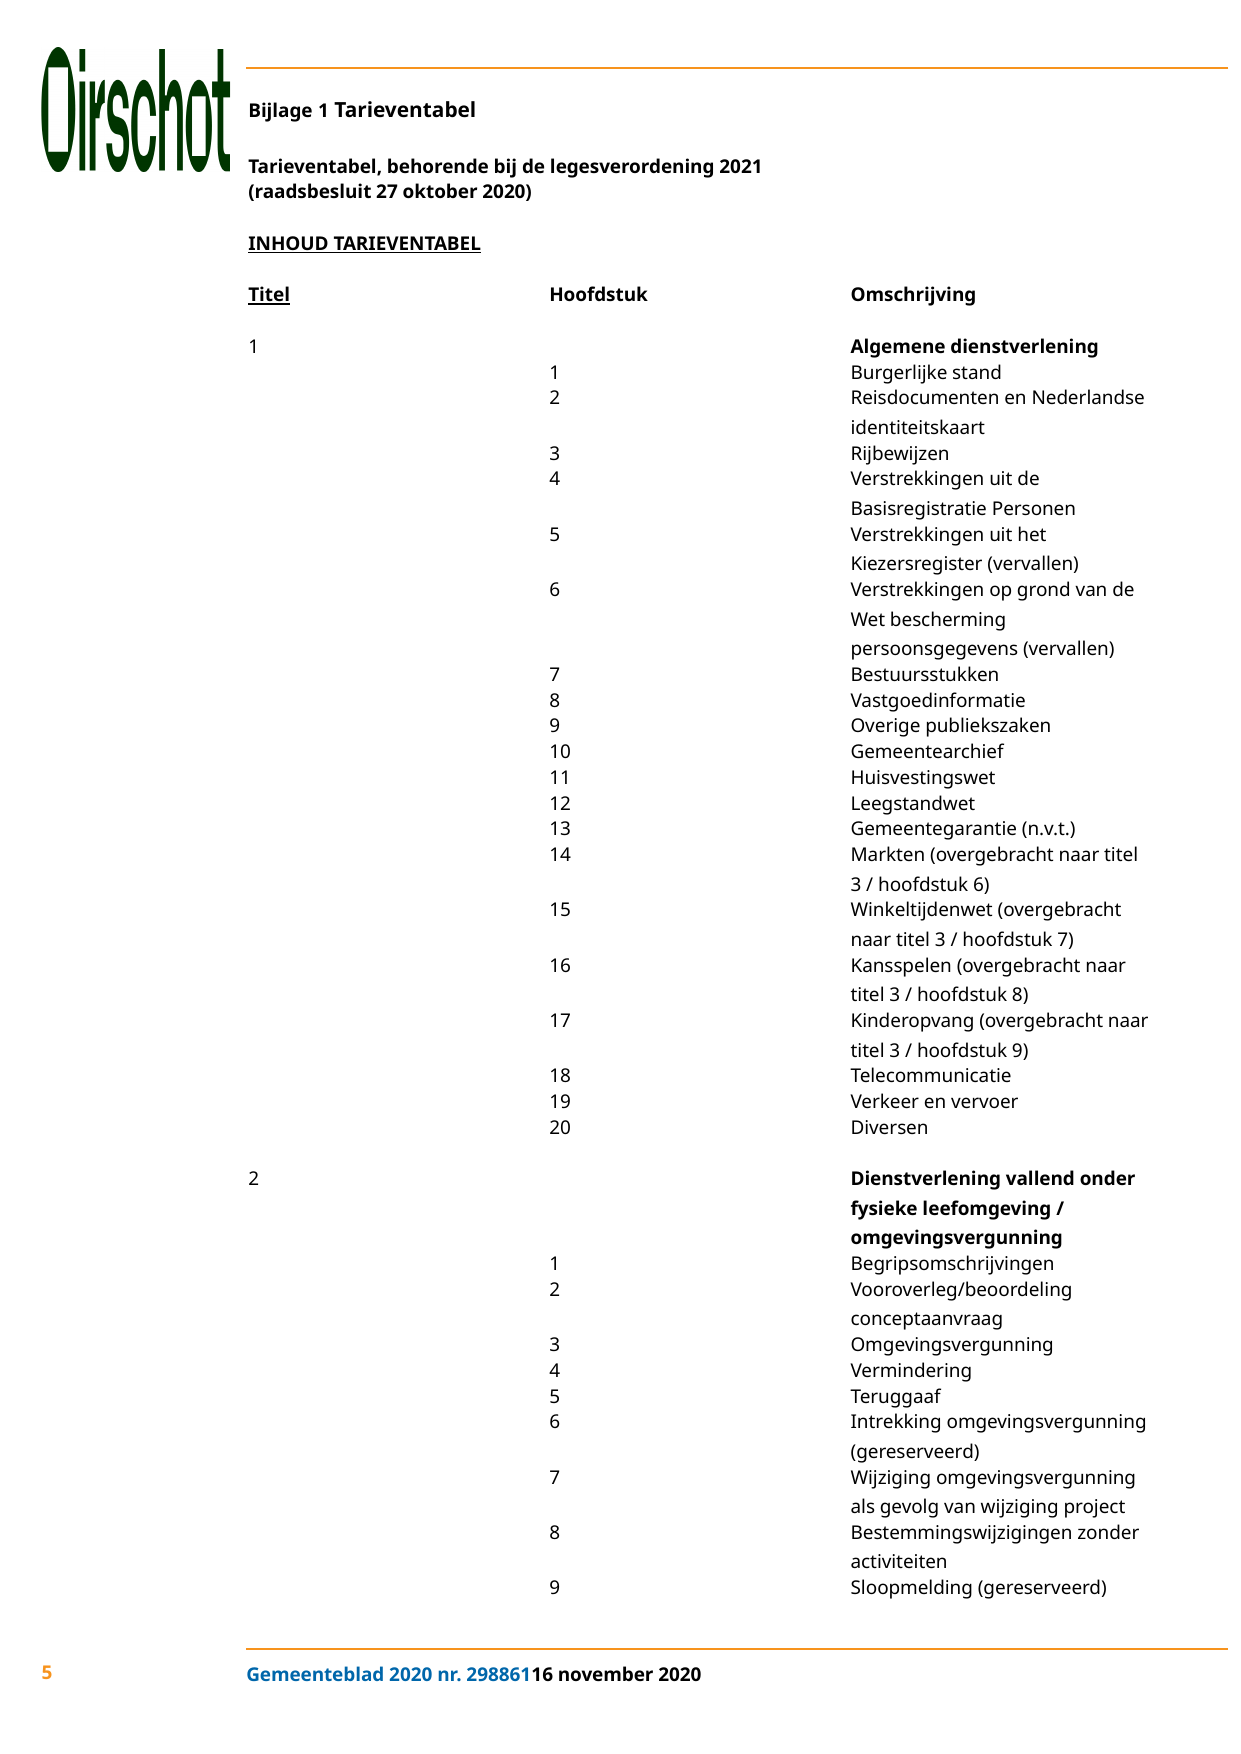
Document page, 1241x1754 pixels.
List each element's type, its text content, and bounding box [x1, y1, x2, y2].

table_cell [248, 713, 549, 738]
table_cell [850, 205, 1152, 230]
table_cell 1 [549, 359, 850, 384]
table_cell Bestuursstukken [850, 661, 1152, 687]
table_cell 14 [549, 841, 850, 897]
text Bijlage 1 Tarieventabel [248, 95, 1152, 123]
table_cell [248, 1383, 549, 1408]
table_cell 1 [248, 333, 549, 359]
table_cell Reisdocumenten en Nederlandse identiteitskaart [850, 385, 1152, 440]
table_cell [248, 359, 549, 384]
table_cell 9 [549, 1575, 850, 1600]
table_cell 5 [549, 1383, 850, 1408]
table_cell 4 [549, 1357, 850, 1383]
table_cell [248, 1409, 549, 1464]
table_cell [248, 1114, 549, 1140]
table_cell Dienstverlening vallend onder fysieke leefomgeving / omgevingsvergunning [850, 1165, 1152, 1250]
table_cell Teruggaaf [850, 1383, 1152, 1408]
table_cell Begripsomschrijvingen [850, 1250, 1152, 1276]
table_cell 8 [549, 1519, 850, 1574]
table_cell 5 [549, 521, 850, 576]
table_cell [549, 256, 850, 282]
table_cell [248, 1276, 549, 1331]
table_cell [248, 576, 549, 661]
table_cell Telecommunicatie [850, 1063, 1152, 1088]
table_cell [248, 308, 549, 333]
table_cell 3 [549, 1331, 850, 1357]
table_cell 1 [549, 1250, 850, 1276]
table_cell 9 [549, 713, 850, 738]
table_header Tarieventabel, behorende bij de legesverordening 2021 [248, 153, 1152, 179]
table_cell [850, 308, 1152, 333]
table_cell Vooroverleg/beoordeling conceptaanvraag [850, 1276, 1152, 1331]
table_cell [248, 790, 549, 816]
table_cell Gemeentearchief [850, 738, 1152, 764]
table_cell Algemene dienstverlening [850, 333, 1152, 359]
table_cell Vermindering [850, 1357, 1152, 1383]
table_cell Omgevingsvergunning [850, 1331, 1152, 1357]
table_cell [549, 308, 850, 333]
table_cell [248, 764, 549, 790]
table_cell [248, 521, 549, 576]
table_cell [248, 1250, 549, 1276]
table_cell [549, 1165, 850, 1250]
table_cell [248, 952, 549, 1007]
table_cell [248, 205, 549, 230]
table_cell 7 [549, 1464, 850, 1519]
table_cell Hoofdstuk [549, 282, 850, 307]
table_cell Sloopmelding (gereserveerd) [850, 1575, 1152, 1600]
table_cell 8 [549, 687, 850, 713]
table_cell [248, 1575, 549, 1600]
table_cell [248, 1331, 549, 1357]
table_cell Kansspelen (overgebracht naar titel 3 / hoofdstuk 8) [850, 952, 1152, 1007]
table_cell 6 [549, 1409, 850, 1464]
table_cell 16 [549, 952, 850, 1007]
table_cell [248, 687, 549, 713]
table_cell Titel [248, 282, 549, 307]
table_cell [248, 440, 549, 466]
table_cell [549, 205, 850, 230]
table_cell 20 [549, 1114, 850, 1140]
table_cell Verstrekkingen op grond van de Wet bescherming persoonsgegevens (vervallen) [850, 576, 1152, 661]
table_cell 11 [549, 764, 850, 790]
table_cell [850, 1140, 1152, 1165]
table_cell Vastgoedinformatie [850, 687, 1152, 713]
table_cell [248, 1088, 549, 1114]
table_cell Leegstandwet [850, 790, 1152, 816]
table_cell [549, 333, 850, 359]
table_cell 10 [549, 738, 850, 764]
table_cell 18 [549, 1063, 850, 1088]
table_cell Burgerlijke stand [850, 359, 1152, 384]
table_cell Verstrekkingen uit de Basisregistratie Personen [850, 466, 1152, 521]
table_cell [248, 661, 549, 687]
table_cell Bestemmingswijzigingen zonder activiteiten [850, 1519, 1152, 1574]
table_cell Winkeltijdenwet (overgebracht naar titel 3 / hoofdstuk 7) [850, 897, 1152, 952]
table_cell [248, 738, 549, 764]
table_cell 13 [549, 816, 850, 841]
table_cell [248, 256, 549, 282]
picture [41, 47, 231, 172]
table_cell 3 [549, 440, 850, 466]
table_cell [549, 1140, 850, 1165]
table_cell Verkeer en vervoer [850, 1088, 1152, 1114]
table_cell [248, 1464, 549, 1519]
table_cell [850, 256, 1152, 282]
table_cell [248, 841, 549, 897]
table_cell (raadsbesluit 27 oktober 2020) [248, 179, 1152, 204]
table_cell 17 [549, 1007, 850, 1062]
table_cell 7 [549, 661, 850, 687]
table_cell Omschrijving [850, 282, 1152, 307]
table_cell 6 [549, 576, 850, 661]
table_cell 4 [549, 466, 850, 521]
table_cell [248, 1063, 549, 1088]
table_cell 2 [549, 1276, 850, 1331]
table_cell Markten (overgebracht naar titel 3 / hoofdstuk 6) [850, 841, 1152, 897]
table_cell Kinderopvang (overgebracht naar titel 3 / hoofdstuk 9) [850, 1007, 1152, 1062]
table_cell Huisvestingswet [850, 764, 1152, 790]
table_cell [248, 1357, 549, 1383]
table_cell [248, 1519, 549, 1574]
table_cell 12 [549, 790, 850, 816]
table_cell Verstrekkingen uit het Kiezersregister (vervallen) [850, 521, 1152, 576]
table_cell 2 [248, 1165, 549, 1250]
table_cell INHOUD TARIEVENTABEL [248, 230, 1152, 256]
table_cell Gemeentegarantie (n.v.t.) [850, 816, 1152, 841]
table_cell 19 [549, 1088, 850, 1114]
table_cell Intrekking omgevingsvergunning (gereserveerd) [850, 1409, 1152, 1464]
table_cell Overige publiekszaken [850, 713, 1152, 738]
table_cell [248, 1007, 549, 1062]
table_cell [248, 466, 549, 521]
table_cell [248, 897, 549, 952]
table_cell 2 [549, 385, 850, 440]
table_cell Wijziging omgevingsvergunning als gevolg van wijziging project [850, 1464, 1152, 1519]
table_cell 15 [549, 897, 850, 952]
table_cell [248, 385, 549, 440]
table_cell Diversen [850, 1114, 1152, 1140]
table_cell Rijbewijzen [850, 440, 1152, 466]
table_cell [248, 816, 549, 841]
table_cell [248, 1140, 549, 1165]
